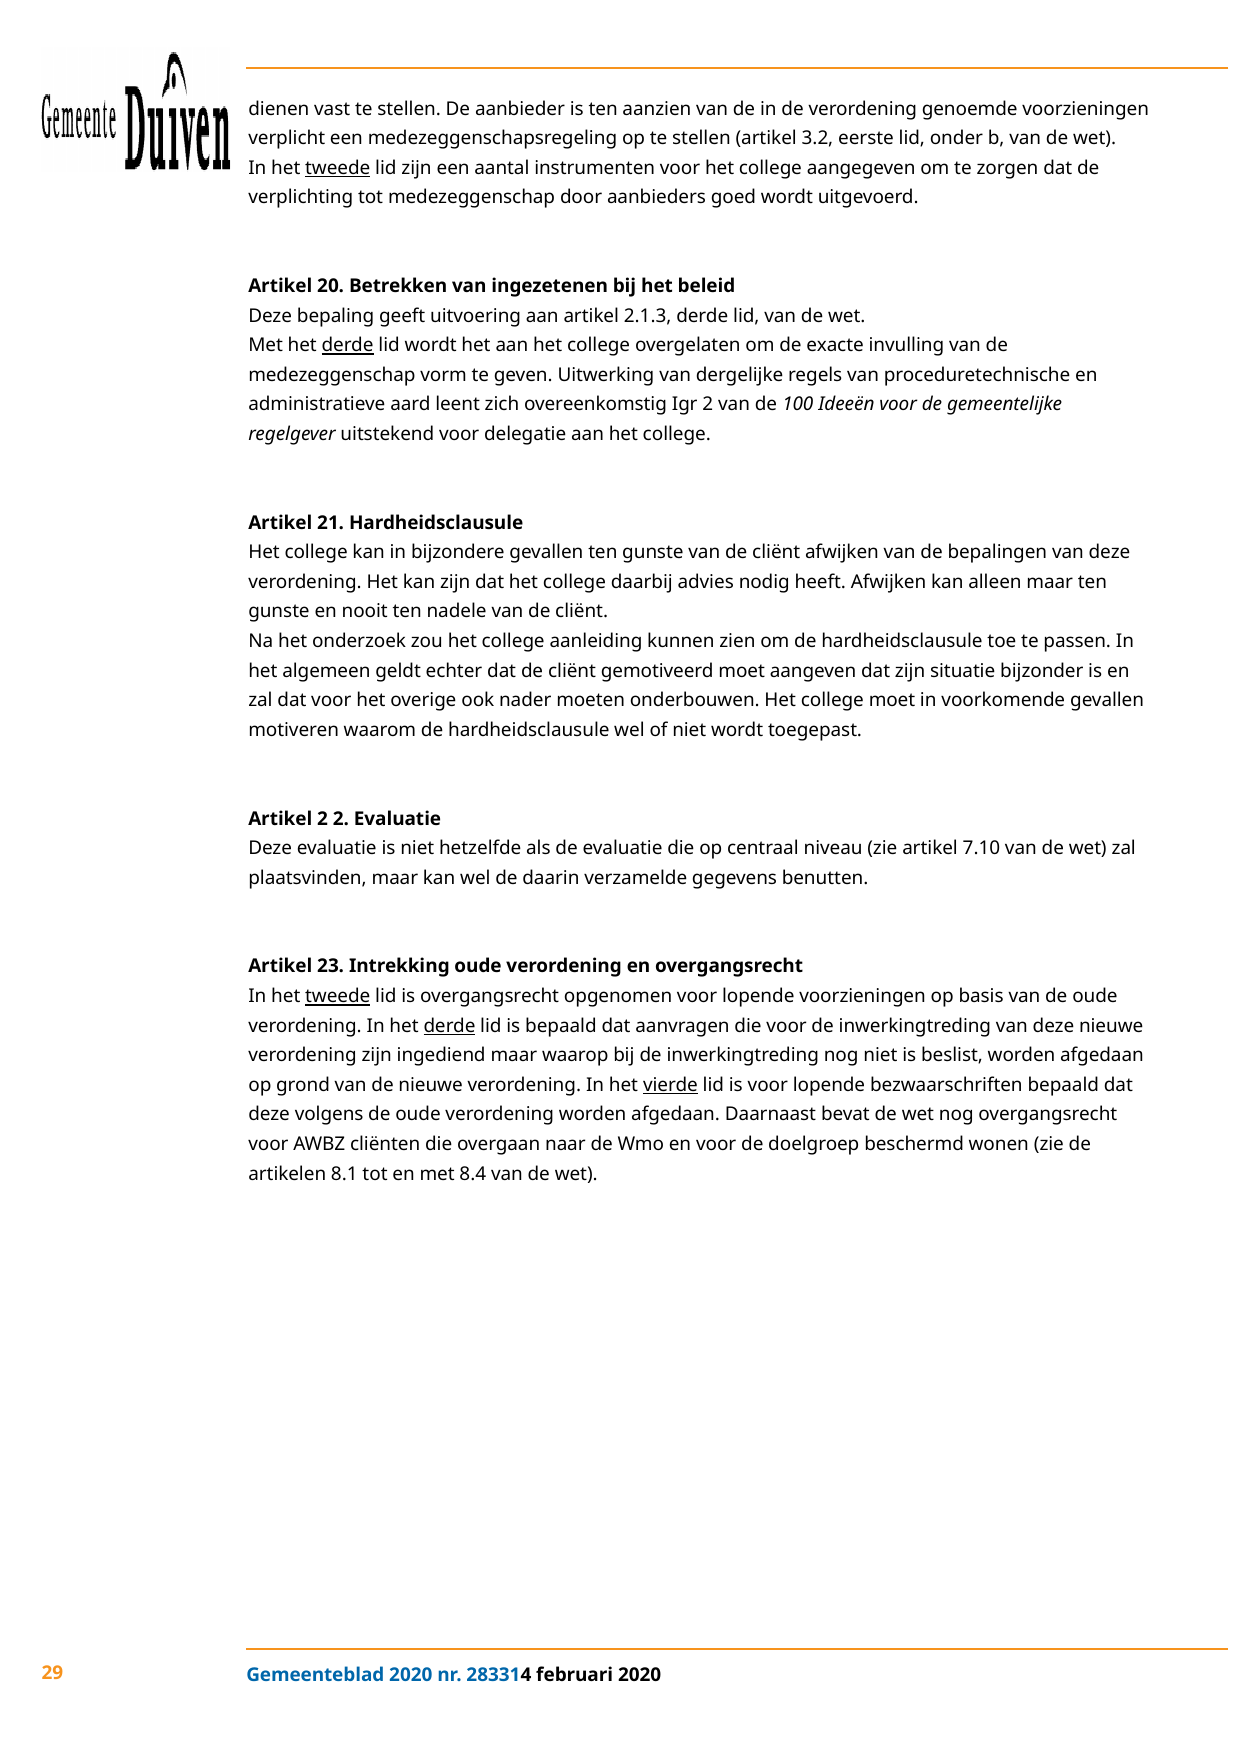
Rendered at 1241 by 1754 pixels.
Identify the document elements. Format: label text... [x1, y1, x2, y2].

text Na het onderzoek zou het college aanleiding kunnen zien om de hardheidsclausule toe te passen. In het algemeen geldt echter dat de cliënt gemotiveerd moet aangeven dat zijn situatie bijzonder is en zal dat voor het overige ook nader moeten onderbouwen. Het college moet in voorkomende gevallen motiveren waarom de hardheidsclausule wel of niet wordt toegepast. [248, 627, 1152, 742]
text Met het derde lid wordt het aan het college overgelaten om de exacte invulling van de medezeggenschap vorm te geven. Uitwerking van dergelijke regels van proceduretechnische en administratieve aard leent zich overeenkomstig Igr 2 van de 100 Ideeën voor de gemeentelijke regelgever uitstekend voor delegatie aan het college. [248, 331, 1152, 446]
text Deze evaluatie is niet hetzelfde als de evaluatie die op centraal niveau (zie artikel 7.10 van de wet) zal plaatsvinden, maar kan wel de daarin verzamelde gegevens benutten. [248, 834, 1152, 890]
text Artikel 2 2. Evaluatie [248, 805, 1152, 831]
picture [41, 47, 231, 172]
text Artikel 23. Intrekking oude verordening en overgangsrecht [248, 953, 1152, 978]
text In het tweede lid zijn een aantal instrumenten voor het college aangegeven om te zorgen dat de verplichting tot medezeggenschap door aanbieders goed wordt uitgevoerd. [248, 154, 1152, 209]
text Deze bepaling geeft uitvoering aan artikel 2.1.3, derde lid, van de wet. [248, 302, 1152, 328]
text Artikel 20. Betrekken van ingezetenen bij het beleid [248, 272, 1152, 298]
text In het tweede lid is overgangsrecht opgenomen voor lopende voorzieningen op basis van de oude verordening. In het derde lid is bepaald dat aanvragen die voor de inwerkingtreding van deze nieuwe verordening zijn ingediend maar waarop bij de inwerkingtreding nog niet is beslist, worden afgedaan op grond van de nieuwe verordening. In het vierde lid is voor lopende bezwaarschriften bepaald dat deze volgens de oude verordening worden afgedaan. Daarnaast bevat de wet nog overgangsrecht voor AWBZ cliënten die overgaan naar de Wmo en voor de doelgroep beschermd wonen (zie de artikelen 8.1 tot en met 8.4 van de wet). [248, 982, 1152, 1186]
text dienen vast te stellen. De aanbieder is ten aanzien van de in de verordening genoemde voorzieningen verplicht een medezeggenschapsregeling op te stellen (artikel 3.2, eerste lid, onder b, van de wet). [248, 95, 1152, 150]
text Artikel 21. Hardheidsclausule [248, 509, 1152, 535]
text Het college kan in bijzondere gevallen ten gunste van de cliënt afwijken van de bepalingen van deze verordening. Het kan zijn dat het college daarbij advies nodig heeft. Afwijken kan alleen maar ten gunste en nooit ten nadele van de cliënt. [248, 538, 1152, 623]
